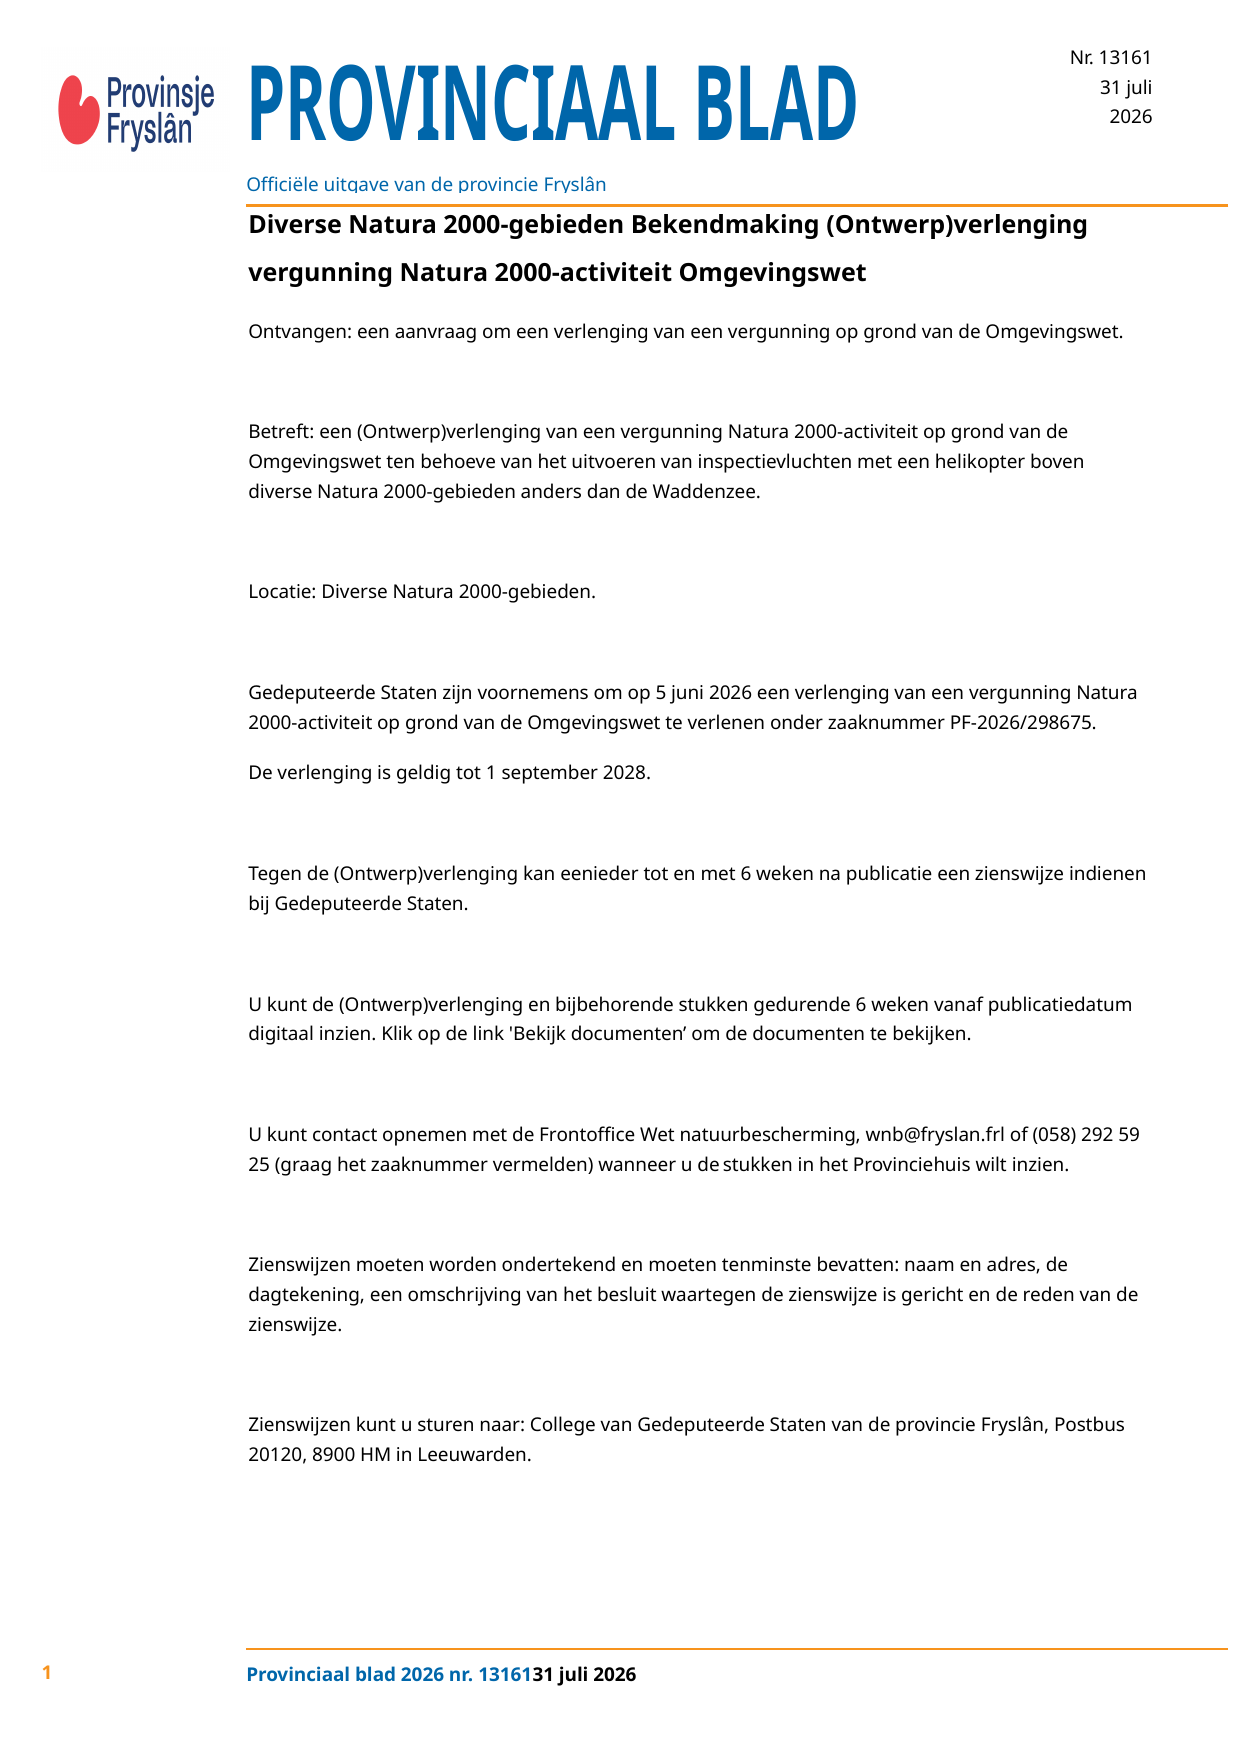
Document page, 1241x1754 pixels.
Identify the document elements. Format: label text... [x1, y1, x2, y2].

text Gedeputeerde Staten zijn voornemens om op 5 juni 2026 een verlenging van een vergunning Natura 2000-activiteit op grond van de Omgevingswet te verlenen onder zaaknummer PF-2026/298675. [248, 679, 1152, 735]
text Tegen de (Ontwerp)verlenging kan eenieder tot en met 6 weken na publicatie een zienswijze indienen bij Gedeputeerde Staten. [248, 860, 1152, 916]
text Diverse Natura 2000-gebieden Bekendmaking (Ontwerp)verlenging vergunning Natura 2000-activiteit Omgevingswet [248, 207, 1152, 288]
text Ontvangen: een aanvraag om een verlenging van een vergunning op grond van de Omgevingswet. [248, 318, 1152, 344]
text Locatie: Diverse Natura 2000-gebieden. [248, 579, 1152, 604]
text De verlenging is geldig tot 1 september 2028. [248, 759, 1152, 785]
text U kunt contact opnemen met de Frontoffice Wet natuurbescherming, wnb@fryslan.frl of (058) 292 59 25 (graag het zaaknummer vermelden) wanneer u de stukken in het Provinciehuis wilt inzien. [248, 1121, 1152, 1177]
text Zienswijzen kunt u sturen naar: College van Gedeputeerde Staten van de provincie Fryslân, Postbus 20120, 8900 HM in Leeuwarden. [248, 1412, 1152, 1467]
picture [41, 47, 231, 172]
text U kunt de (Ontwerp)verlenging en bijbehorende stukken gedurende 6 weken vanaf publicatiedatum digitaal inzien. Klik op de link 'Bekijk documenten’ om de documenten te bekijken. [248, 991, 1152, 1046]
text Betreft: een (Ontwerp)verlenging van een vergunning Natura 2000-activiteit op grond van de Omgevingswet ten behoeve van het uitvoeren van inspectievluchten met een helikopter boven diverse Natura 2000-gebieden anders dan de Waddenzee. [248, 419, 1152, 504]
text Zienswijzen moeten worden ondertekend en moeten tenminste bevatten: naam en adres, de dagtekening, een omschrijving van het besluit waartegen de zienswijze is gericht en de reden van de zienswijze. [248, 1252, 1152, 1337]
